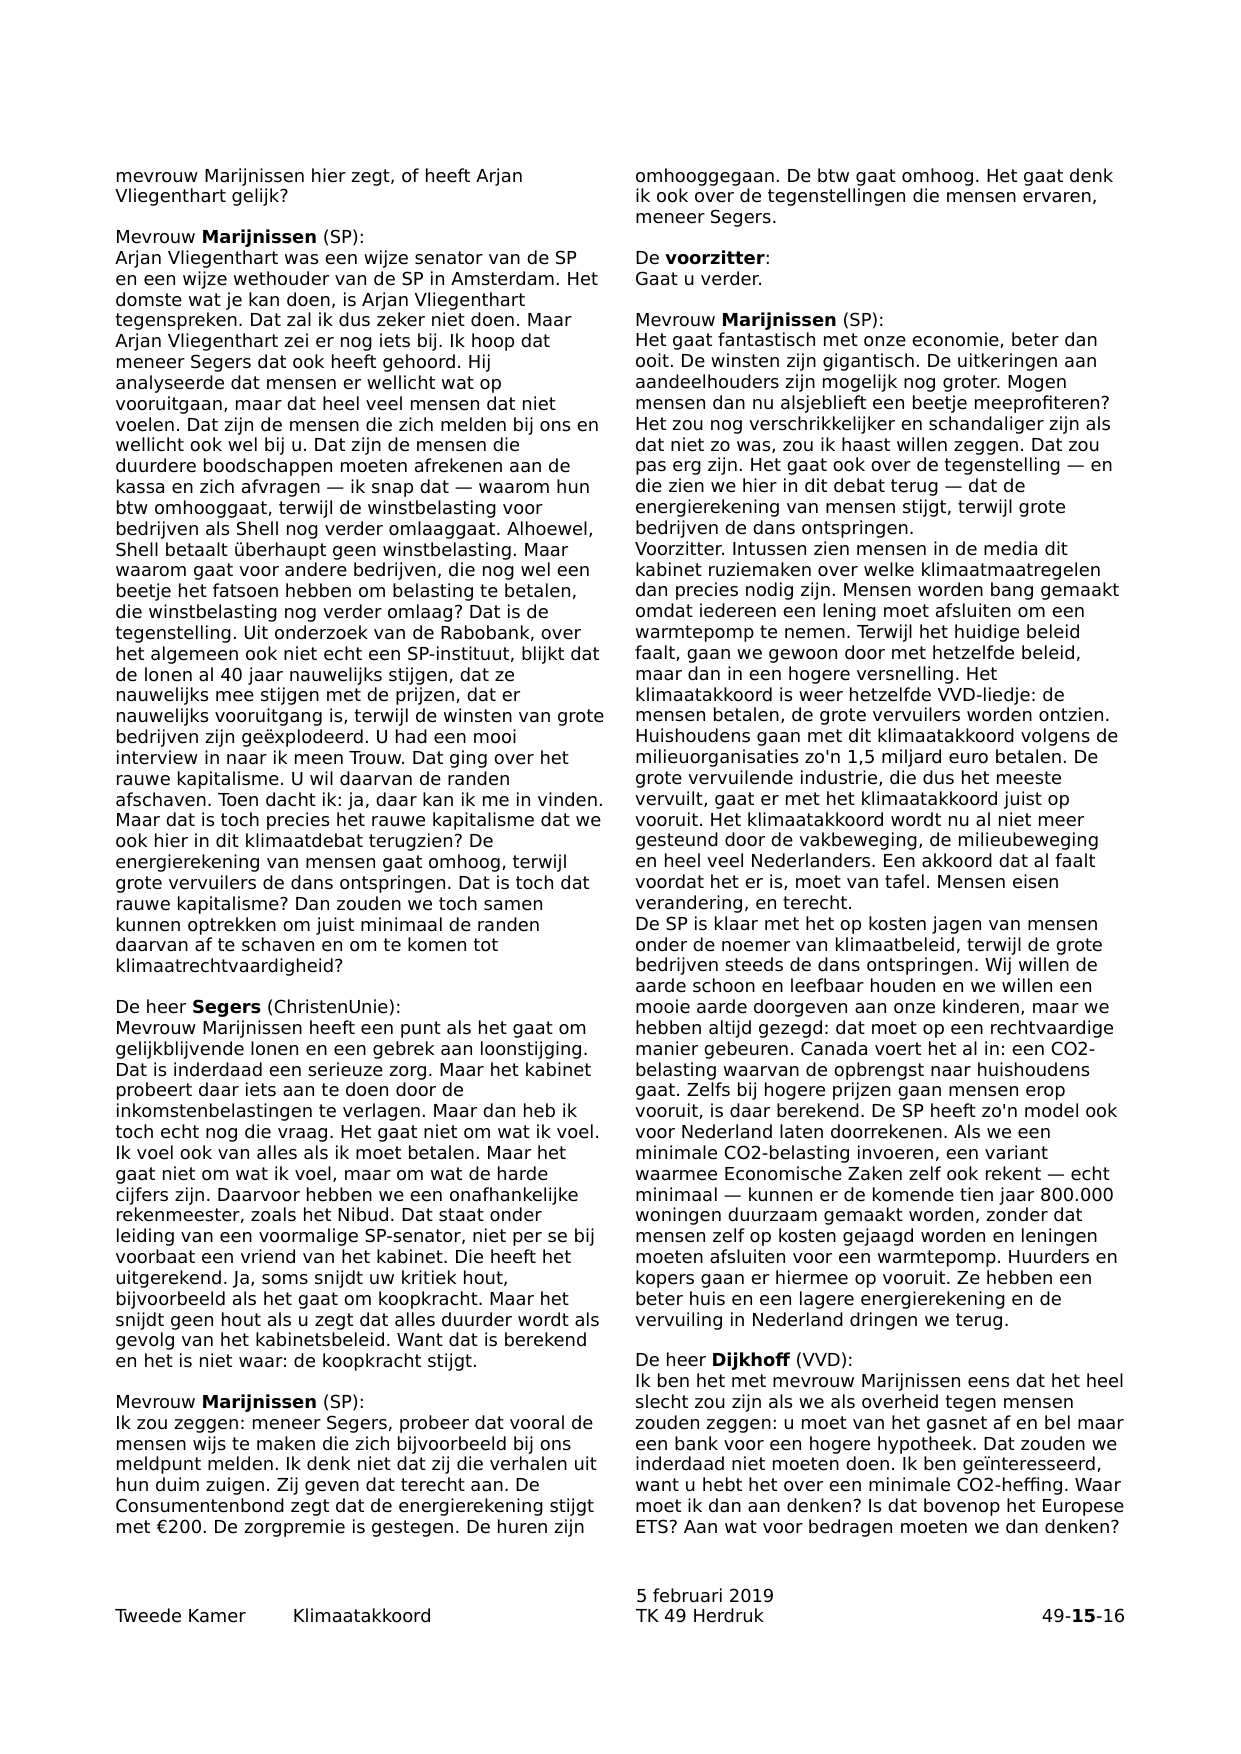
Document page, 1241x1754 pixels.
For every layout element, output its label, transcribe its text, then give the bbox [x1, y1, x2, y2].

text Mevrouw Marijnissen (SP): [635, 309, 1125, 330]
text Mevrouw Marijnissen (SP): [115, 227, 605, 248]
text Ik ben het met mevrouw Marijnissen eens dat het heel slecht zou zijn als we als overheid tegen mensen zouden zeggen: u moet van het gasnet af en bel maar een bank voor een hogere hypotheek. Dat zouden we inderdaad niet moeten doen. Ik ben geïnteresseerd, want u hebt het over een minimale CO2-heffing. Waar moet ik dan aan denken? Is dat bovenop het Europese ETS? Aan wat voor bedragen moeten we dan denken? [635, 1371, 1125, 1537]
text Mevrouw Marijnissen heeft een punt als het gaat om gelijkblijvende lonen en een gebrek aan loonstijging. Dat is inderdaad een serieuze zorg. Maar het kabinet probeert daar iets aan te doen door de inkomstenbelastingen te verlagen. Maar dan heb ik toch echt nog die vraag. Het gaat niet om wat ik voel. Ik voel ook van alles als ik moet betalen. Maar het gaat niet om wat ik voel, maar om wat de harde cijfers zijn. Daarvoor hebben we een onafhankelijke rekenmeester, zoals het Nibud. Dat staat onder leiding van een voormalige SP-senator, niet per se bij voorbaat een vriend van het kabinet. Die heeft het uitgerekend. Ja, soms snijdt uw kritiek hout, bijvoorbeeld als het gaat om koopkracht. Maar het snijdt geen hout als u zegt dat alles duurder wordt als gevolg van het kabinetsbeleid. Want dat is berekend en het is niet waar: de koopkracht stijgt. [115, 1018, 605, 1372]
text mevrouw Marijnissen hier zegt, of heeft Arjan Vliegenthart gelijk? [115, 165, 605, 207]
text De heer Segers (ChristenUnie): [115, 997, 605, 1018]
text Voorzitter. Intussen zien mensen in de media dit kabinet ruziemaken over welke klimaatmaatregelen dan precies nodig zijn. Mensen worden bang gemaakt omdat iedereen een lening moet afsluiten om een warmtepomp te nemen. Terwijl het huidige beleid faalt, gaan we gewoon door met hetzelfde beleid, maar dan in een hogere versnelling. Het klimaatakkoord is weer hetzelfde VVD-liedje: de mensen betalen, de grote vervuilers worden ontzien. Huishoudens gaan met dit klimaatakkoord volgens de milieuorganisaties zo'n 1,5 miljard euro betalen. De grote vervuilende industrie, die dus het meeste vervuilt, gaat er met het klimaatakkoord juist op vooruit. Het klimaatakkoord wordt nu al niet meer gesteund door de vakbeweging, de milieubeweging en heel veel Nederlanders. Een akkoord dat al faalt voordat het er is, moet van tafel. Mensen eisen verandering, en terecht. [635, 538, 1125, 913]
text Ik zou zeggen: meneer Segers, probeer dat vooral de mensen wijs te maken die zich bijvoorbeeld bij ons meldpunt melden. Ik denk niet dat zij die verhalen uit hun duim zuigen. Zij geven dat terecht aan. De Consumentenbond zegt dat de energierekening stijgt met €200. De zorgpremie is gestegen. De huren zijn [115, 1412, 605, 1537]
text Arjan Vliegenthart was een wijze senator van de SP en een wijze wethouder van de SP in Amsterdam. Het domste wat je kan doen, is Arjan Vliegenthart tegenspreken. Dat zal ik dus zeker niet doen. Maar Arjan Vliegenthart zei er nog iets bij. Ik hoop dat meneer Segers dat ook heeft gehoord. Hij analyseerde dat mensen er wellicht wat op vooruitgaan, maar dat heel veel mensen dat niet voelen. Dat zijn de mensen die zich melden bij ons en wellicht ook wel bij u. Dat zijn de mensen die duurdere boodschappen moeten afrekenen aan de kassa en zich afvragen — ik snap dat — waarom hun btw omhooggaat, terwijl de winstbelasting voor bedrijven als Shell nog verder omlaaggaat. Alhoewel, Shell betaalt überhaupt geen winstbelasting. Maar waarom gaat voor andere bedrijven, die nog wel een beetje het fatsoen hebben om belasting te betalen, die winstbelasting nog verder omlaag? Dat is de tegenstelling. Uit onderzoek van de Rabobank, over het algemeen ook niet echt een SP-instituut, blijkt dat de lonen al 40 jaar nauwelijks stijgen, dat ze nauwelijks mee stijgen met de prijzen, dat er nauwelijks vooruitgang is, terwijl de winsten van grote bedrijven zijn geëxplodeerd. U had een mooi interview in naar ik meen Trouw. Dat ging over het rauwe kapitalisme. U wil daarvan de randen afschaven. Toen dacht ik: ja, daar kan ik me in vinden. Maar dat is toch precies het rauwe kapitalisme dat we ook hier in dit klimaatdebat terugzien? De energierekening van mensen gaat omhoog, terwijl grote vervuilers de dans ontspringen. Dat is toch dat rauwe kapitalisme? Dan zouden we toch samen kunnen optrekken om juist minimaal de randen daarvan af te schaven en om te komen tot klimaatrechtvaardigheid? [115, 248, 605, 977]
text Mevrouw Marijnissen (SP): [115, 1392, 605, 1412]
text De SP is klaar met het op kosten jagen van mensen onder de noemer van klimaatbeleid, terwijl de grote bedrijven steeds de dans ontspringen. Wij willen de aarde schoon en leefbaar houden en we willen een mooie aarde doorgeven aan onze kinderen, maar we hebben altijd gezegd: dat moet op een rechtvaardige manier gebeuren. Canada voert het al in: een CO2-belasting waarvan de opbrengst naar huishoudens gaat. Zelfs bij hogere prijzen gaan mensen erop vooruit, is daar berekend. De SP heeft zo'n model ook voor Nederland laten doorrekenen. Als we een minimale CO2-belasting invoeren, een variant waarmee Economische Zaken zelf ook rekent — echt minimaal — kunnen er de komende tien jaar 800.000 woningen duurzaam gemaakt worden, zonder dat mensen zelf op kosten gejaagd worden en leningen moeten afsluiten voor een warmtepomp. Huurders en kopers gaan er hiermee op vooruit. Ze hebben een beter huis en een lagere energierekening en de vervuiling in Nederland dringen we terug. [635, 913, 1125, 1330]
text Gaat u verder. [635, 268, 1125, 289]
text De voorzitter: [635, 248, 1125, 268]
text omhooggegaan. De btw gaat omhoog. Het gaat denk ik ook over de tegenstellingen die mensen ervaren, meneer Segers. [635, 165, 1125, 228]
text De heer Dijkhoff (VVD): [635, 1350, 1125, 1371]
text Het gaat fantastisch met onze economie, beter dan ooit. De winsten zijn gigantisch. De uitkeringen aan aandeelhouders zijn mogelijk nog groter. Mogen mensen dan nu alsjeblieft een beetje meeprofiteren? Het zou nog verschrikkelijker en schandaliger zijn als dat niet zo was, zou ik haast willen zeggen. Dat zou pas erg zijn. Het gaat ook over de tegenstelling — en die zien we hier in dit debat terug — dat de energierekening van mensen stijgt, terwijl grote bedrijven de dans ontspringen. [635, 330, 1125, 538]
